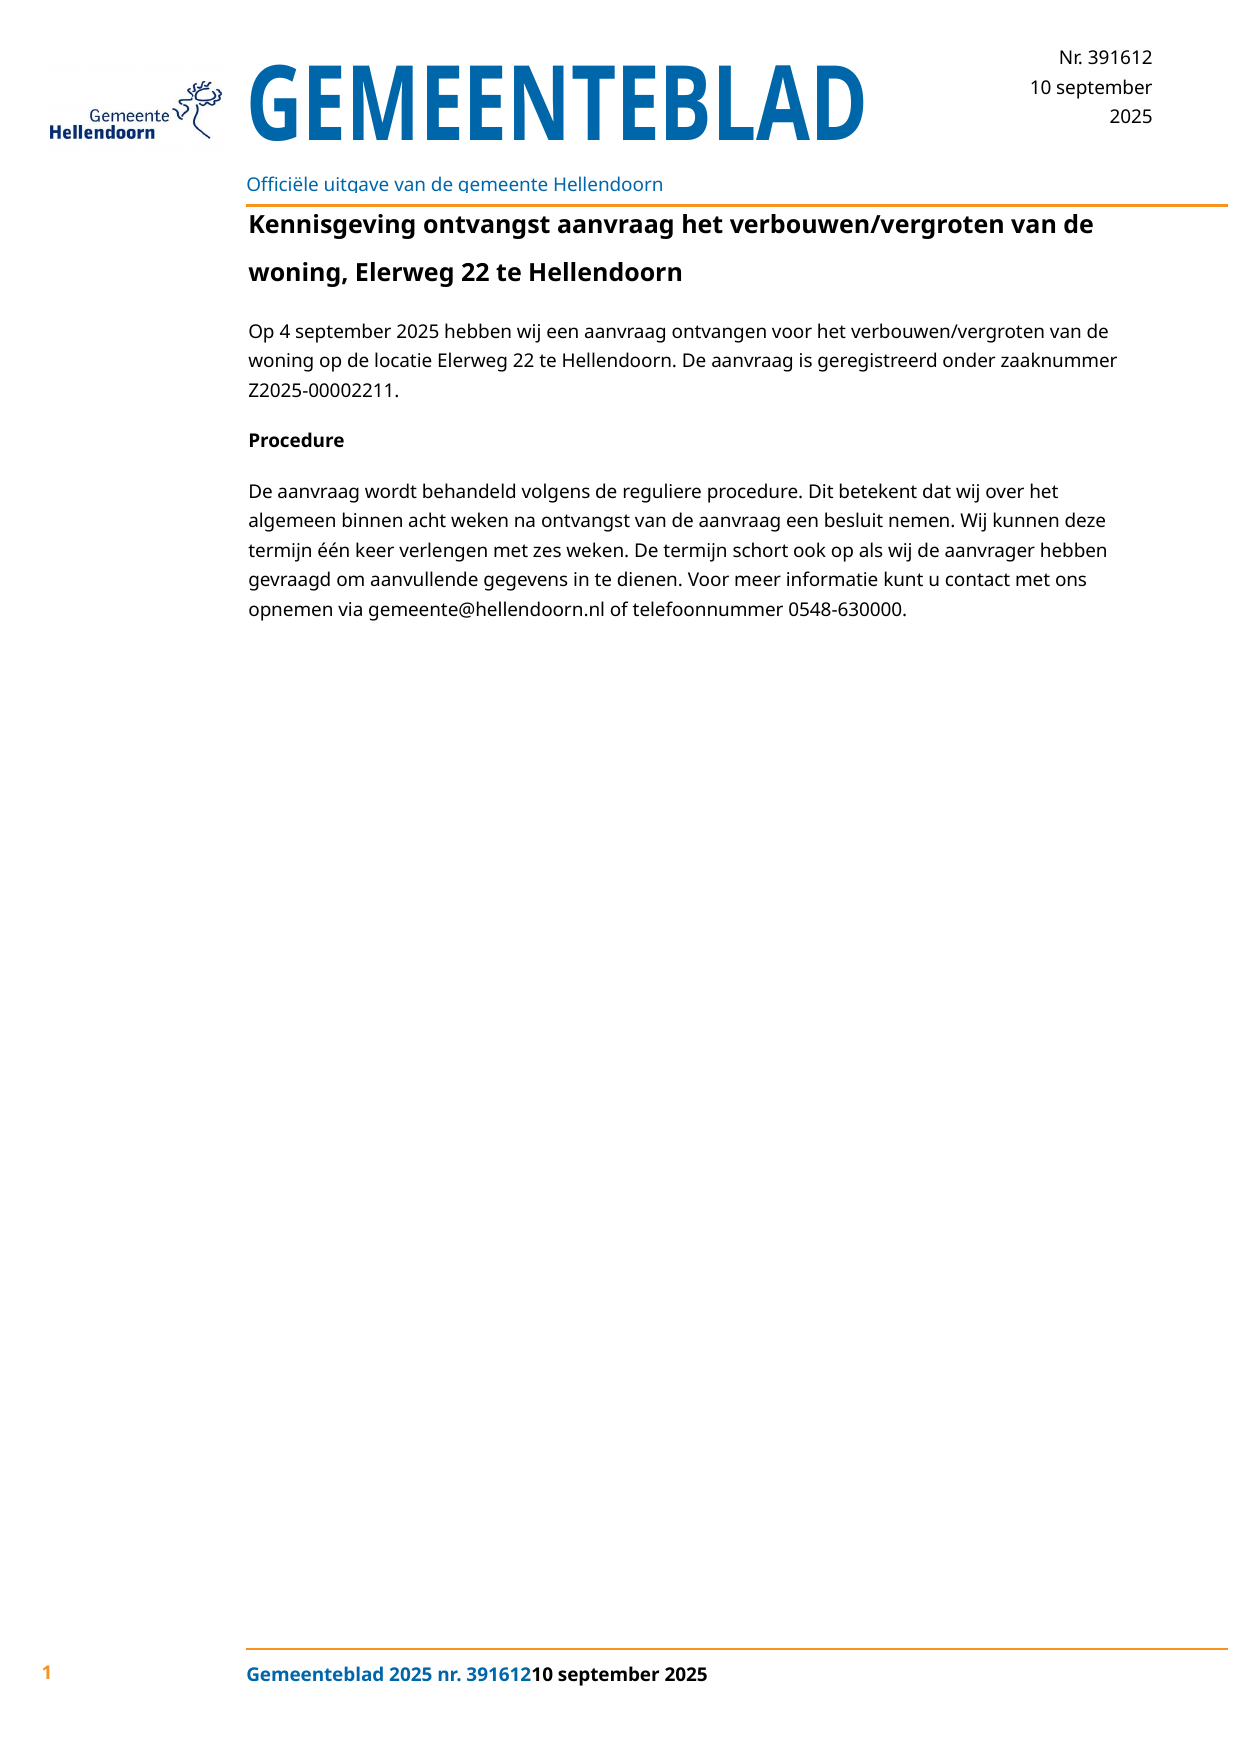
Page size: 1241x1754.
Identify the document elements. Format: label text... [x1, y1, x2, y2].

text Kennisgeving ontvangst aanvraag het verbouwen/vergroten van de woning, Elerweg 22 te Hellendoorn [248, 207, 1152, 288]
text Procedure [248, 427, 1152, 453]
text De aanvraag wordt behandeld volgens de reguliere procedure. Dit betekent dat wij over het algemeen binnen acht weken na ontvangst van de aanvraag een besluit nemen. Wij kunnen deze termijn één keer verlengen met zes weken. De termijn schort ook op als wij de aanvrager hebben gevraagd om aanvullende gegevens in te dienen. Voor meer informatie kunt u contact met ons opnemen via gemeente@hellendoorn.nl of telefoonnummer 0548-630000. [248, 478, 1152, 622]
picture [41, 47, 231, 172]
text Op 4 september 2025 hebben wij een aanvraag ontvangen voor het verbouwen/vergroten van de woning op de locatie Elerweg 22 te Hellendoorn. De aanvraag is geregistreerd onder zaaknummer Z2025-00002211. [248, 318, 1152, 403]
